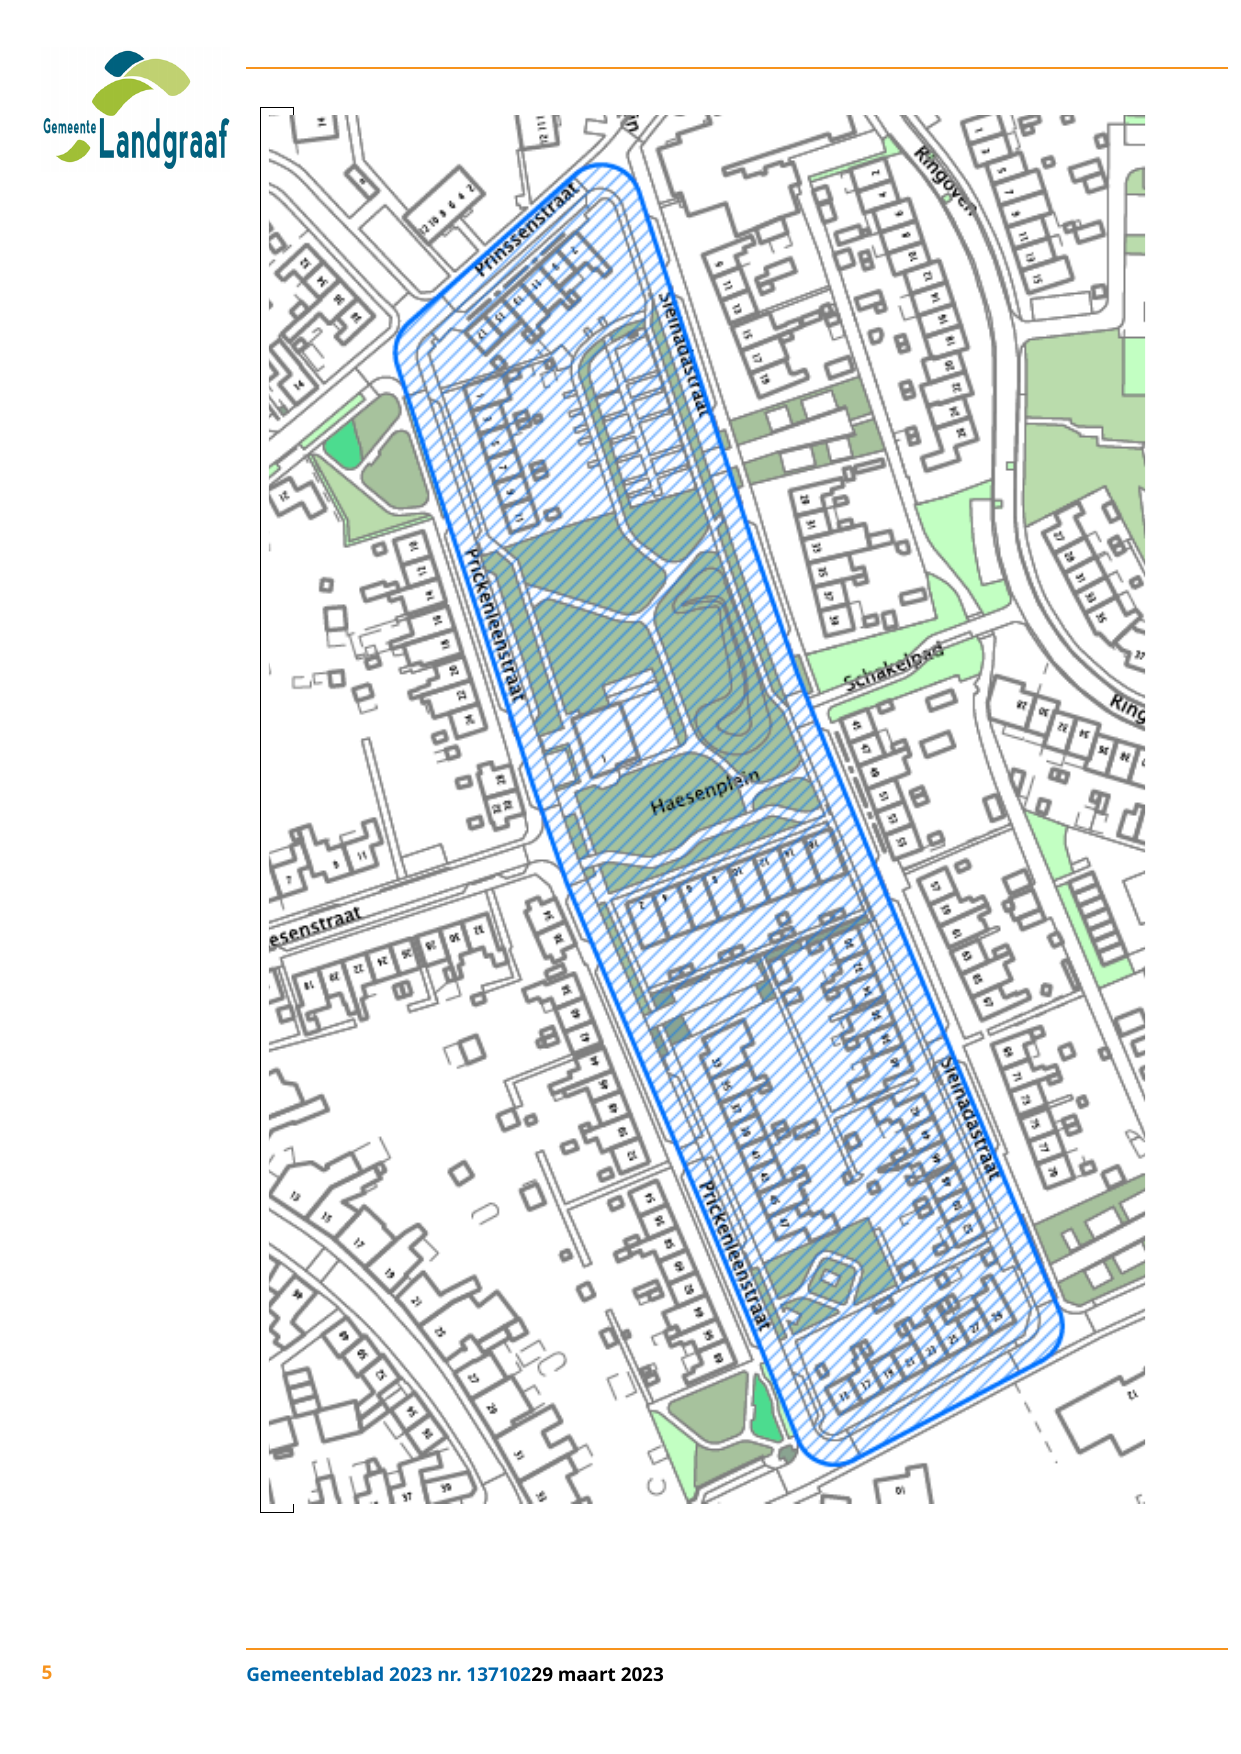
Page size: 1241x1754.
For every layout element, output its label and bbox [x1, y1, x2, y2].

picture [268, 115, 1146, 1504]
picture [41, 47, 231, 172]
